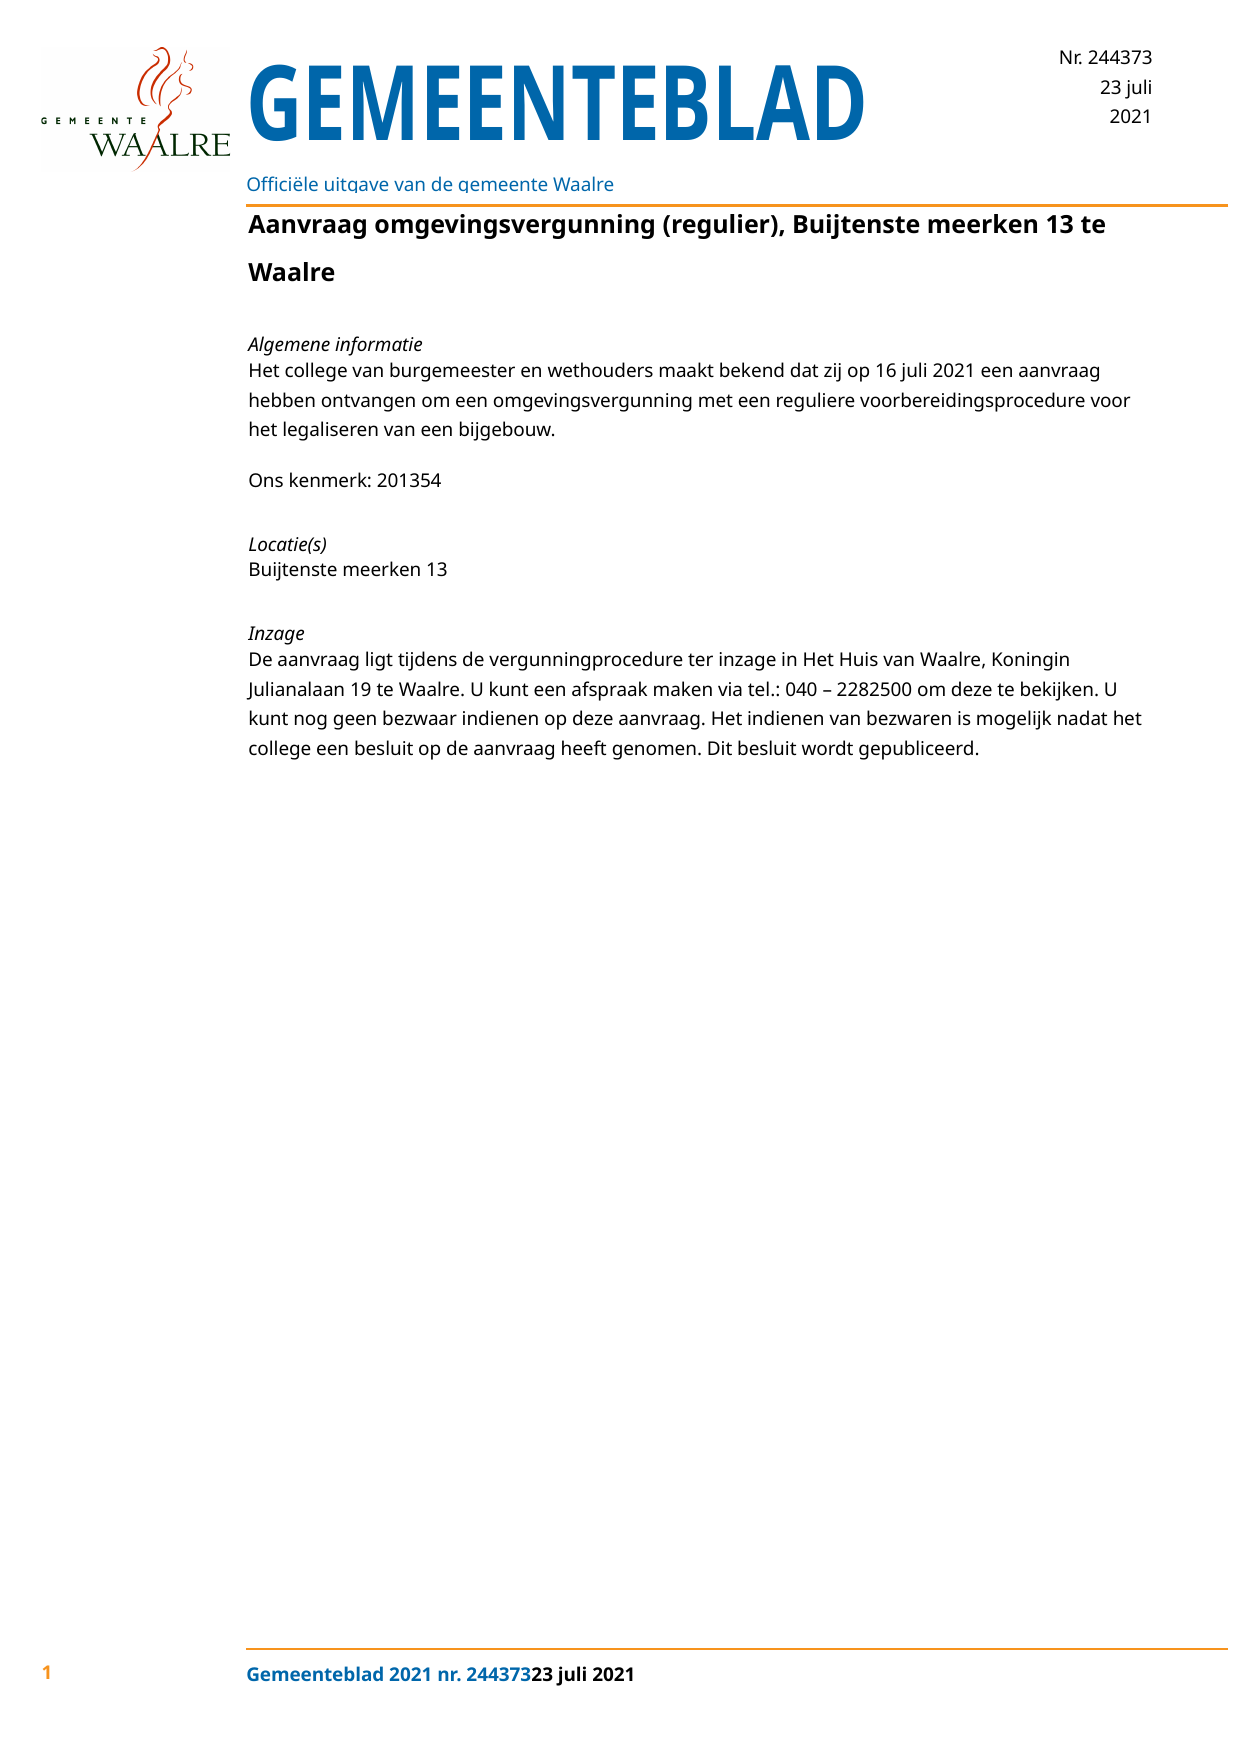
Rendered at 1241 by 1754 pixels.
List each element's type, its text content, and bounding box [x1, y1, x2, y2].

text Het college van burgemeester en wethouders maakt bekend dat zij op 16 juli 2021 een aanvraag hebben ontvangen om een omgevingsvergunning met een reguliere voorbereidingsprocedure voor het legaliseren van een bijgebouw. [248, 357, 1152, 442]
text Ons kenmerk: 201354 [248, 467, 1152, 492]
picture [41, 47, 231, 172]
text Locatie(s) [248, 531, 1152, 556]
text Inzage [248, 620, 1152, 646]
text Aanvraag omgevingsvergunning (regulier), Buijtenste meerken 13 te Waalre [248, 207, 1152, 288]
text Algemene informatie [248, 331, 1152, 357]
text De aanvraag ligt tijdens de vergunningprocedure ter inzage in Het Huis van Waalre, Koningin Julianalaan 19 te Waalre. U kunt een afspraak maken via tel.: 040 – 2282500 om deze te bekijken. U kunt nog geen bezwaar indienen op deze aanvraag. Het indienen van bezwaren is mogelijk nadat het college een besluit op de aanvraag heeft genomen. Dit besluit wordt gepubliceerd. [248, 646, 1152, 761]
text Buijtenste meerken 13 [248, 556, 1152, 582]
